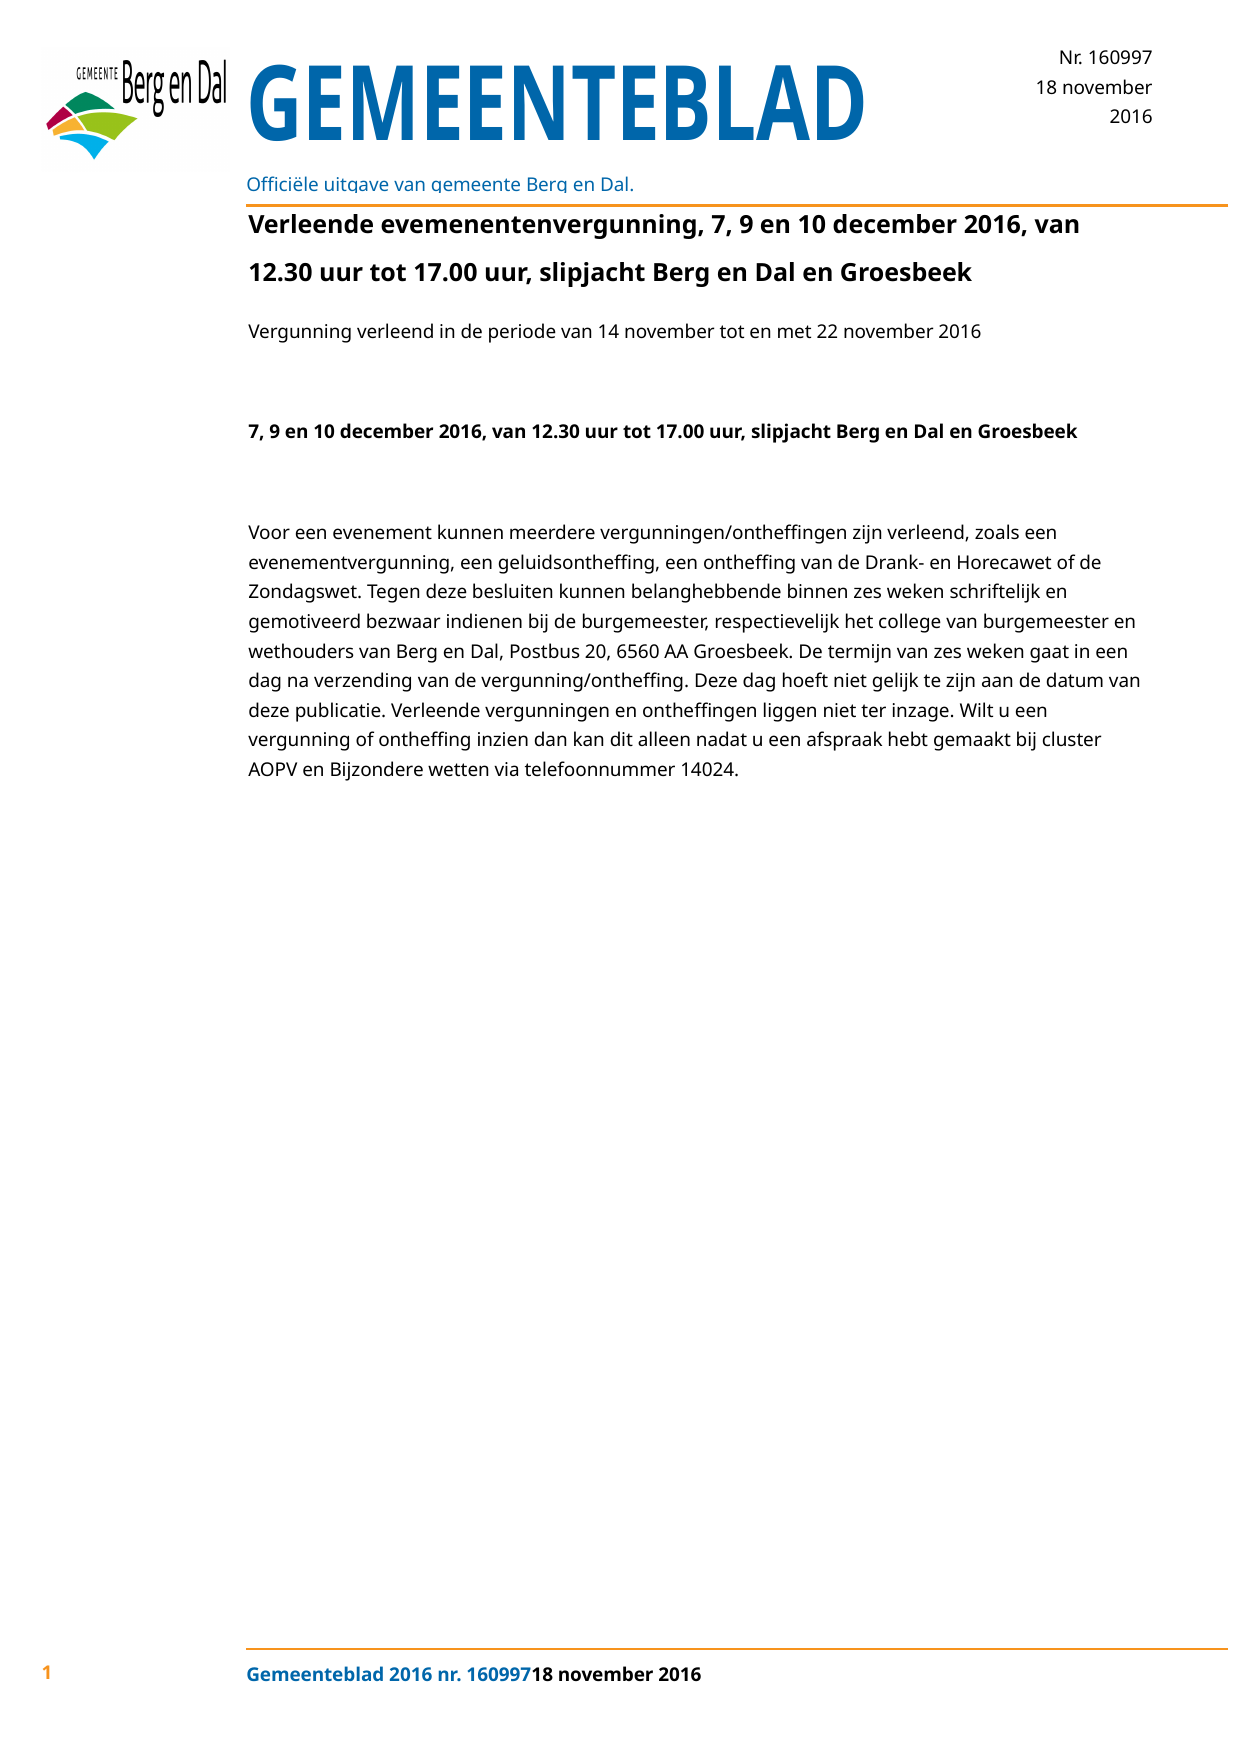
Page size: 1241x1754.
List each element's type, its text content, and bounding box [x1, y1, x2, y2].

text 7, 9 en 10 december 2016, van 12.30 uur tot 17.00 uur, slipjacht Berg en Dal en Groesbeek [248, 419, 1152, 444]
text Voor een evenement kunnen meerdere vergunningen/ontheffingen zijn verleend, zoals een evenementvergunning, een geluidsontheffing, een ontheffing van de Drank- en Horecawet of de Zondagswet. Tegen deze besluiten kunnen belanghebbende binnen zes weken schriftelijk en gemotiveerd bezwaar indienen bij de burgemeester, respectievelijk het college van burgemeester en wethouders van Berg en Dal, Postbus 20, 6560 AA Groesbeek. De termijn van zes weken gaat in een dag na verzending van de vergunning/ontheffing. Deze dag hoeft niet gelijk te zijn aan de datum van deze publicatie. Verleende vergunningen en ontheffingen liggen niet ter inzage. Wilt u een vergunning of ontheffing inzien dan kan dit alleen nadat u een afspraak hebt gemaakt bij cluster AOPV en Bijzondere wetten via telefoonnummer 14024. [248, 519, 1152, 782]
text Verleende evemenentenvergunning, 7, 9 en 10 december 2016, van 12.30 uur tot 17.00 uur, slipjacht Berg en Dal en Groesbeek [248, 207, 1152, 288]
picture [41, 47, 231, 172]
text Vergunning verleend in de periode van 14 november tot en met 22 november 2016 [248, 318, 1152, 344]
